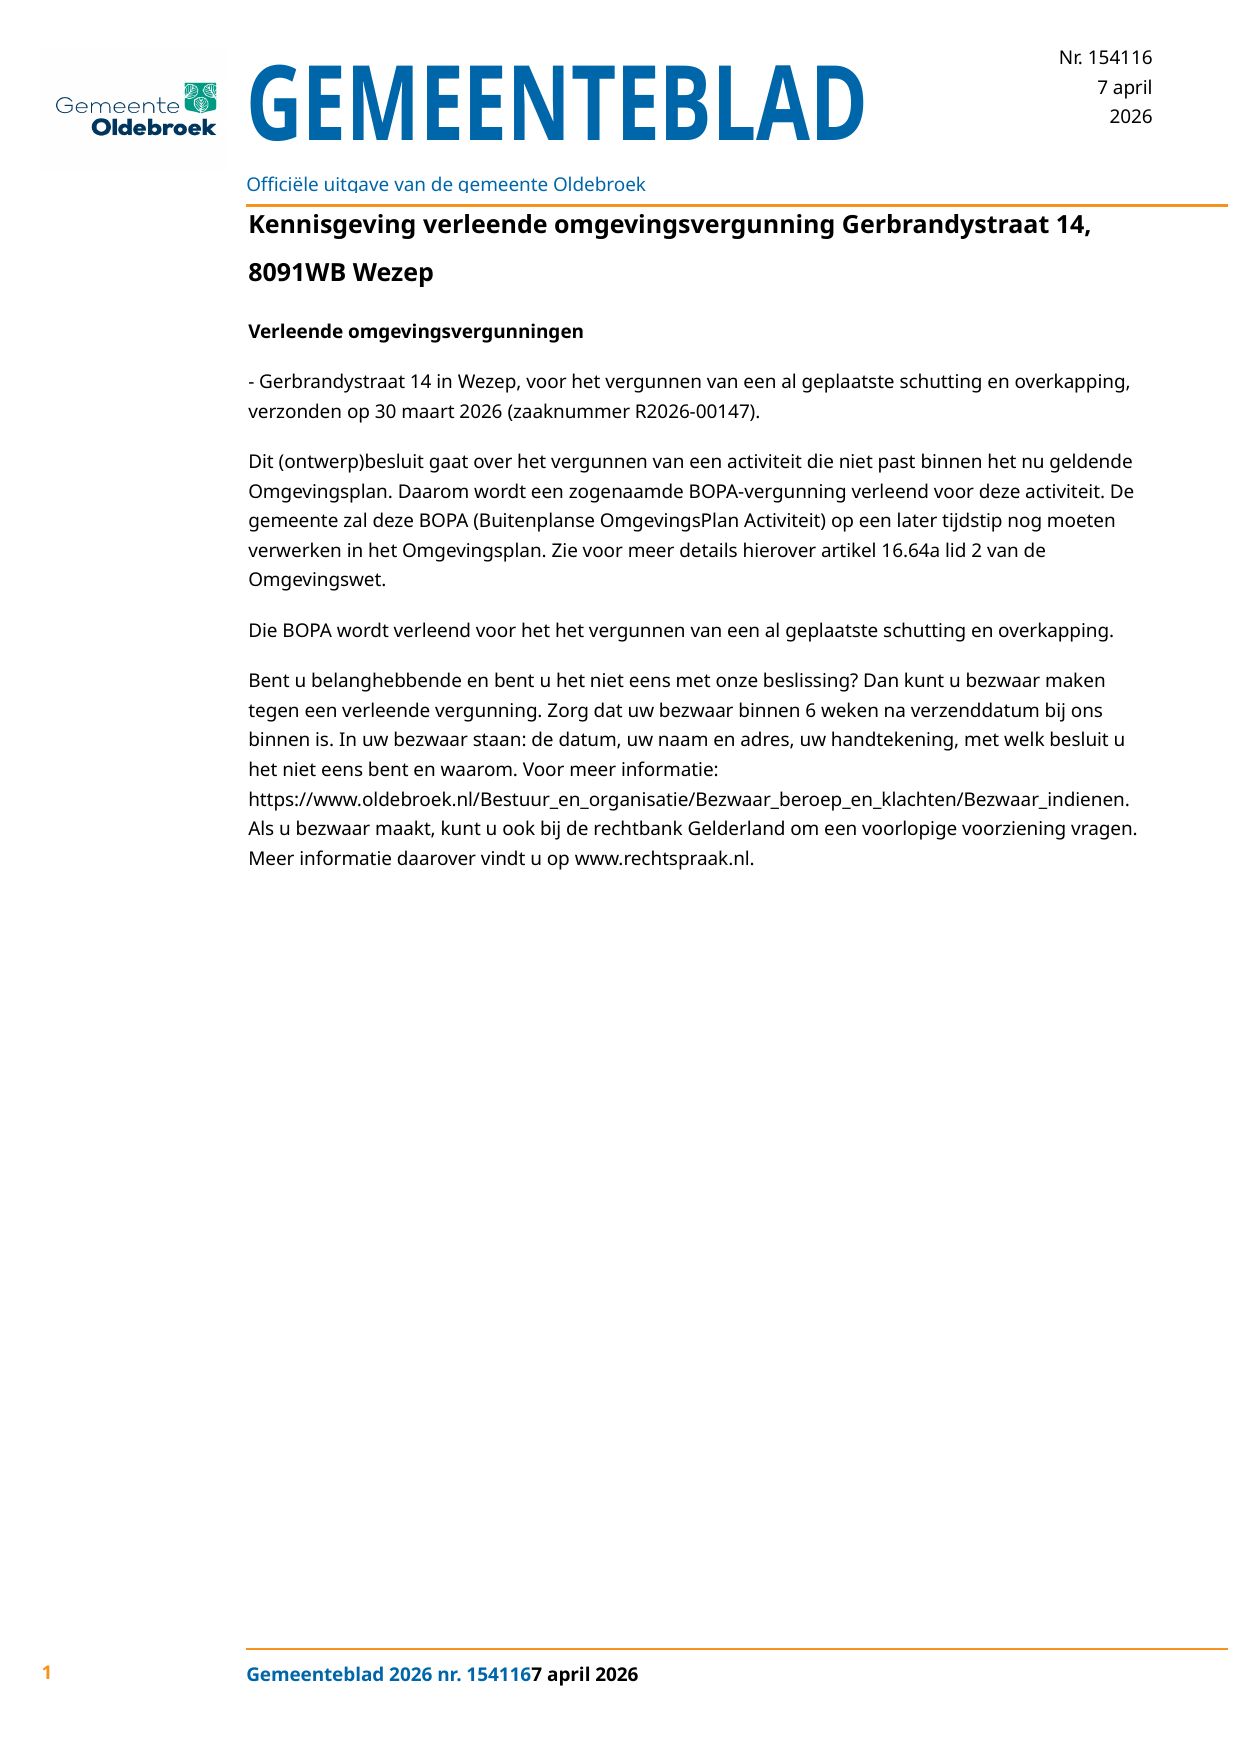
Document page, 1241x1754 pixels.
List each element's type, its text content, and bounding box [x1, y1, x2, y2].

text Dit (ontwerp)besluit gaat over het vergunnen van een activiteit die niet past binnen het nu geldende Omgevingsplan. Daarom wordt een zogenaamde BOPA-vergunning verleend voor deze activiteit. De gemeente zal deze BOPA (Buitenplanse OmgevingsPlan Activiteit) op een later tijdstip nog moeten verwerken in het Omgevingsplan. Zie voor meer details hierover artikel 16.64a lid 2 van de Omgevingswet. [248, 448, 1152, 592]
text Kennisgeving verleende omgevingsvergunning Gerbrandystraat 14, 8091WB Wezep [248, 207, 1152, 288]
text Verleende omgevingsvergunningen [248, 318, 1152, 344]
text Bent u belanghebbende en bent u het niet eens met onze beslissing? Dan kunt u bezwaar maken tegen een verleende vergunning. Zorg dat uw bezwaar binnen 6 weken na verzenddatum bij ons binnen is. In uw bezwaar staan: de datum, uw naam en adres, uw handtekening, met welk besluit u het niet eens bent en waarom. Voor meer informatie: https://www.oldebroek.nl/Bestuur_en_organisatie/Bezwaar_beroep_en_klachten/Bezwaar_indienen. Als u bezwaar maakt, kunt u ook bij de rechtbank Gelderland om een voorlopige voorziening vragen. Meer informatie daarover vindt u op www.rechtspraak.nl. [248, 667, 1152, 871]
text - Gerbrandystraat 14 in Wezep, voor het vergunnen van een al geplaatste schutting en overkapping, verzonden op 30 maart 2026 (zaaknummer R2026-00147). [248, 368, 1152, 424]
picture [41, 47, 231, 172]
text Die BOPA wordt verleend voor het het vergunnen van een al geplaatste schutting en overkapping. [248, 617, 1152, 643]
